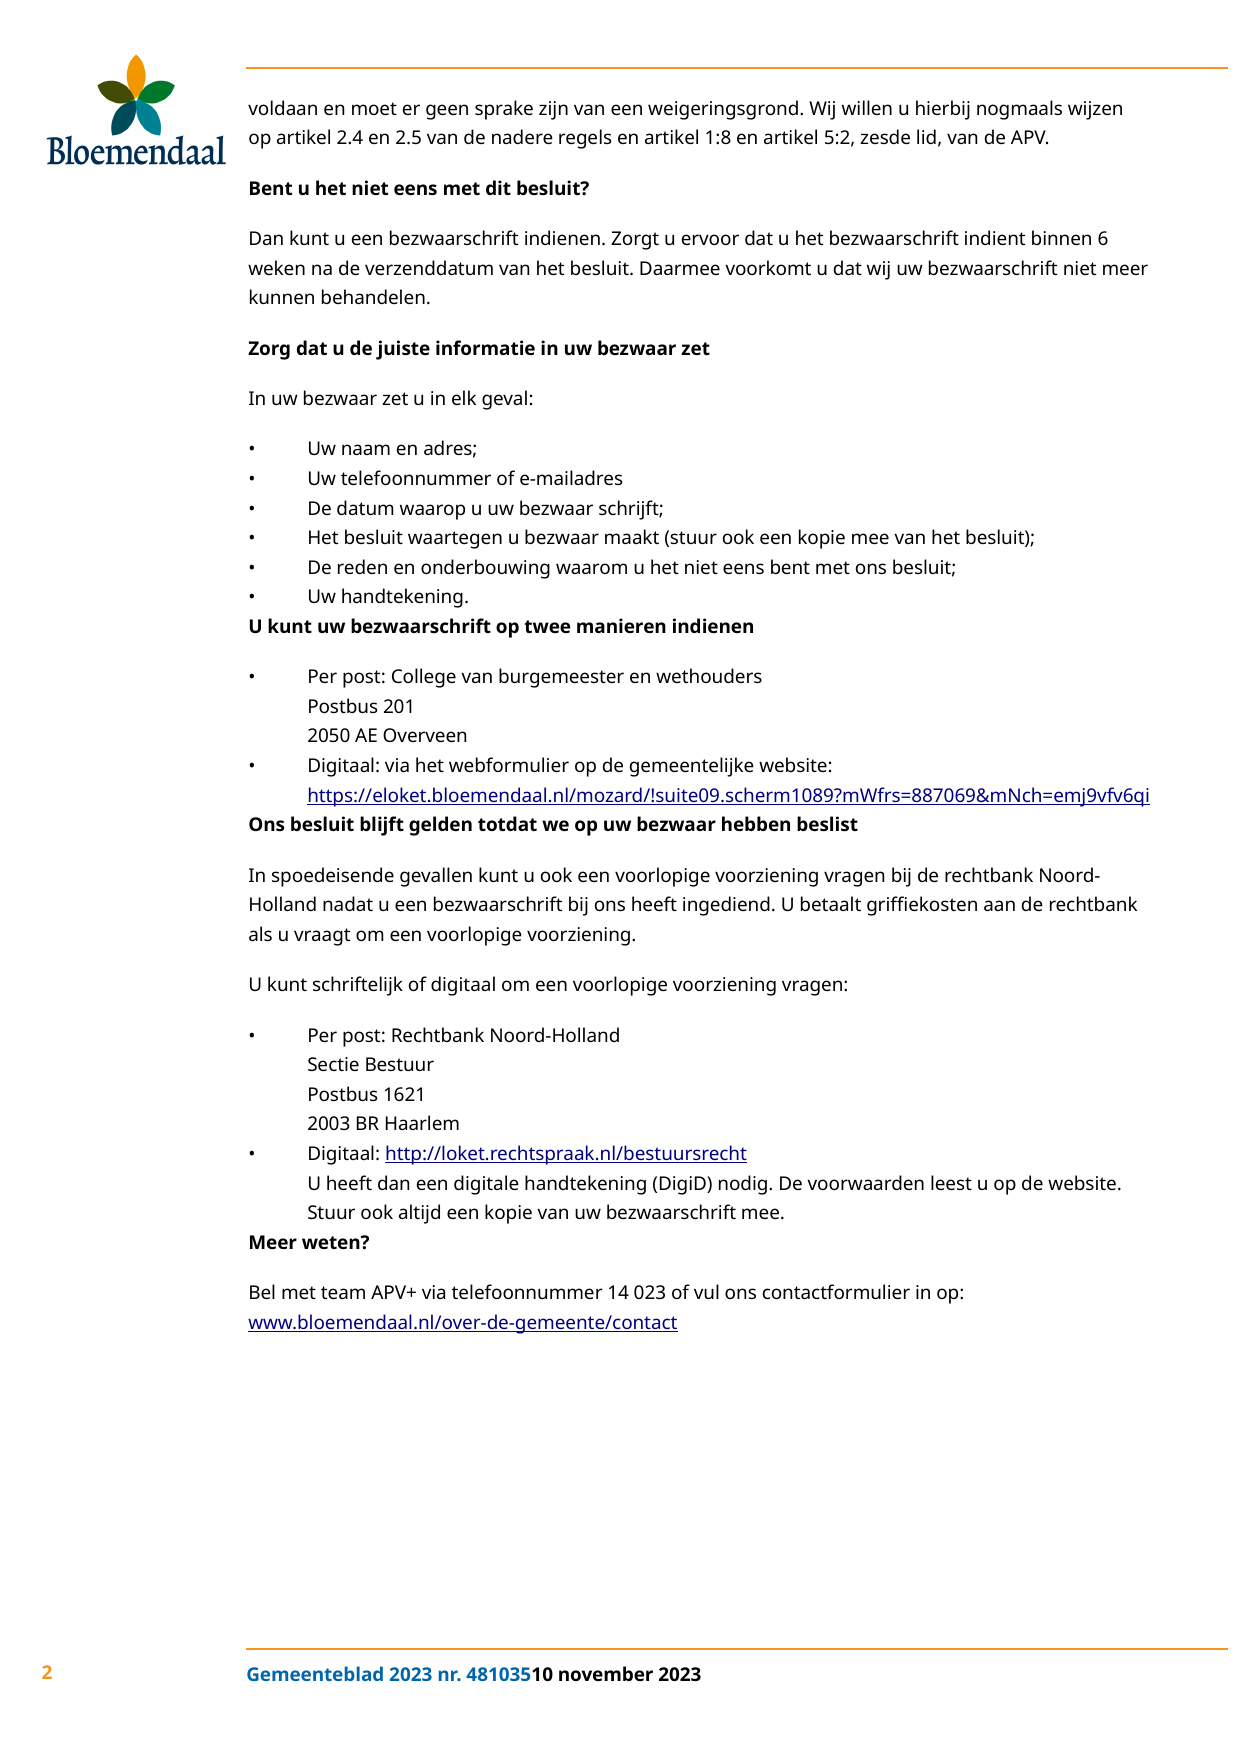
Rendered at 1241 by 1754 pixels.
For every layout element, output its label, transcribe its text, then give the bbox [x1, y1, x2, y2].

list Digitaal: http://loket.rechtspraak.nl/bestuursrecht [248, 1140, 1152, 1166]
text Zorg dat u de juiste informatie in uw bezwaar zet [248, 335, 1152, 361]
list Postbus 201 [248, 693, 1152, 719]
list Digitaal: via het webformulier op de gemeentelijke website: https://eloket.bloemendaal.nl/mozard/!suite09.scherm1089?mWfrs=887069&mNch=emj9vfv6qi [248, 752, 1152, 808]
text U kunt schriftelijk of digitaal om een voorlopige voorziening vragen: [248, 971, 1152, 997]
list Uw handtekening. [248, 583, 1152, 609]
text U kunt uw bezwaarschrift op twee manieren indienen [248, 613, 1152, 639]
list 2050 AE Overveen [248, 723, 1152, 748]
list Per post: Rechtbank Noord-Holland [248, 1022, 1152, 1048]
list 2003 BR Haarlem [248, 1111, 1152, 1136]
text Bent u het niet eens met dit besluit? [248, 175, 1152, 201]
text Dan kunt u een bezwaarschrift indienen. Zorgt u ervoor dat u het bezwaarschrift indient binnen 6 weken na de verzenddatum van het besluit. Daarmee voorkomt u dat wij uw bezwaarschrift niet meer kunnen behandelen. [248, 225, 1152, 310]
text Meer weten? [248, 1229, 1152, 1255]
text voldaan en moet er geen sprake zijn van een weigeringsgrond. Wij willen u hierbij nogmaals wijzen op artikel 2.4 en 2.5 van de nadere regels en artikel 1:8 en artikel 5:2, zesde lid, van de APV. [248, 95, 1152, 150]
text In spoedeisende gevallen kunt u ook een voorlopige voorziening vragen bij de rechtbank Noord-Holland nadat u een bezwaarschrift bij ons heeft ingediend. U betaalt griffiekosten aan de rechtbank als u vraagt om een voorlopige voorziening. [248, 862, 1152, 947]
list U heeft dan een digitale handtekening (DigiD) nodig. De voorwaarden leest u op de website. Stuur ook altijd een kopie van uw bezwaarschrift mee. [248, 1170, 1152, 1225]
list Het besluit waartegen u bezwaar maakt (stuur ook een kopie mee van het besluit); [248, 524, 1152, 550]
text Bel met team APV+ via telefoonnummer 14 023 of vul ons contactformulier in op: www.bloemendaal.nl/over-de-gemeente/contact [248, 1279, 1152, 1335]
list Uw naam en adres; [248, 436, 1152, 461]
list De datum waarop u uw bezwaar schrijft; [248, 495, 1152, 521]
list Postbus 1621 [248, 1081, 1152, 1107]
list De reden en onderbouwing waarom u het niet eens bent met ons besluit; [248, 554, 1152, 580]
picture [41, 47, 231, 172]
list Per post: College van burgemeester en wethouders [248, 663, 1152, 689]
list Sectie Bestuur [248, 1051, 1152, 1077]
list Uw telefoonnummer of e-mailadres [248, 465, 1152, 491]
text In uw bezwaar zet u in elk geval: [248, 385, 1152, 411]
text Ons besluit blijft gelden totdat we op uw bezwaar hebben beslist [248, 811, 1152, 837]
